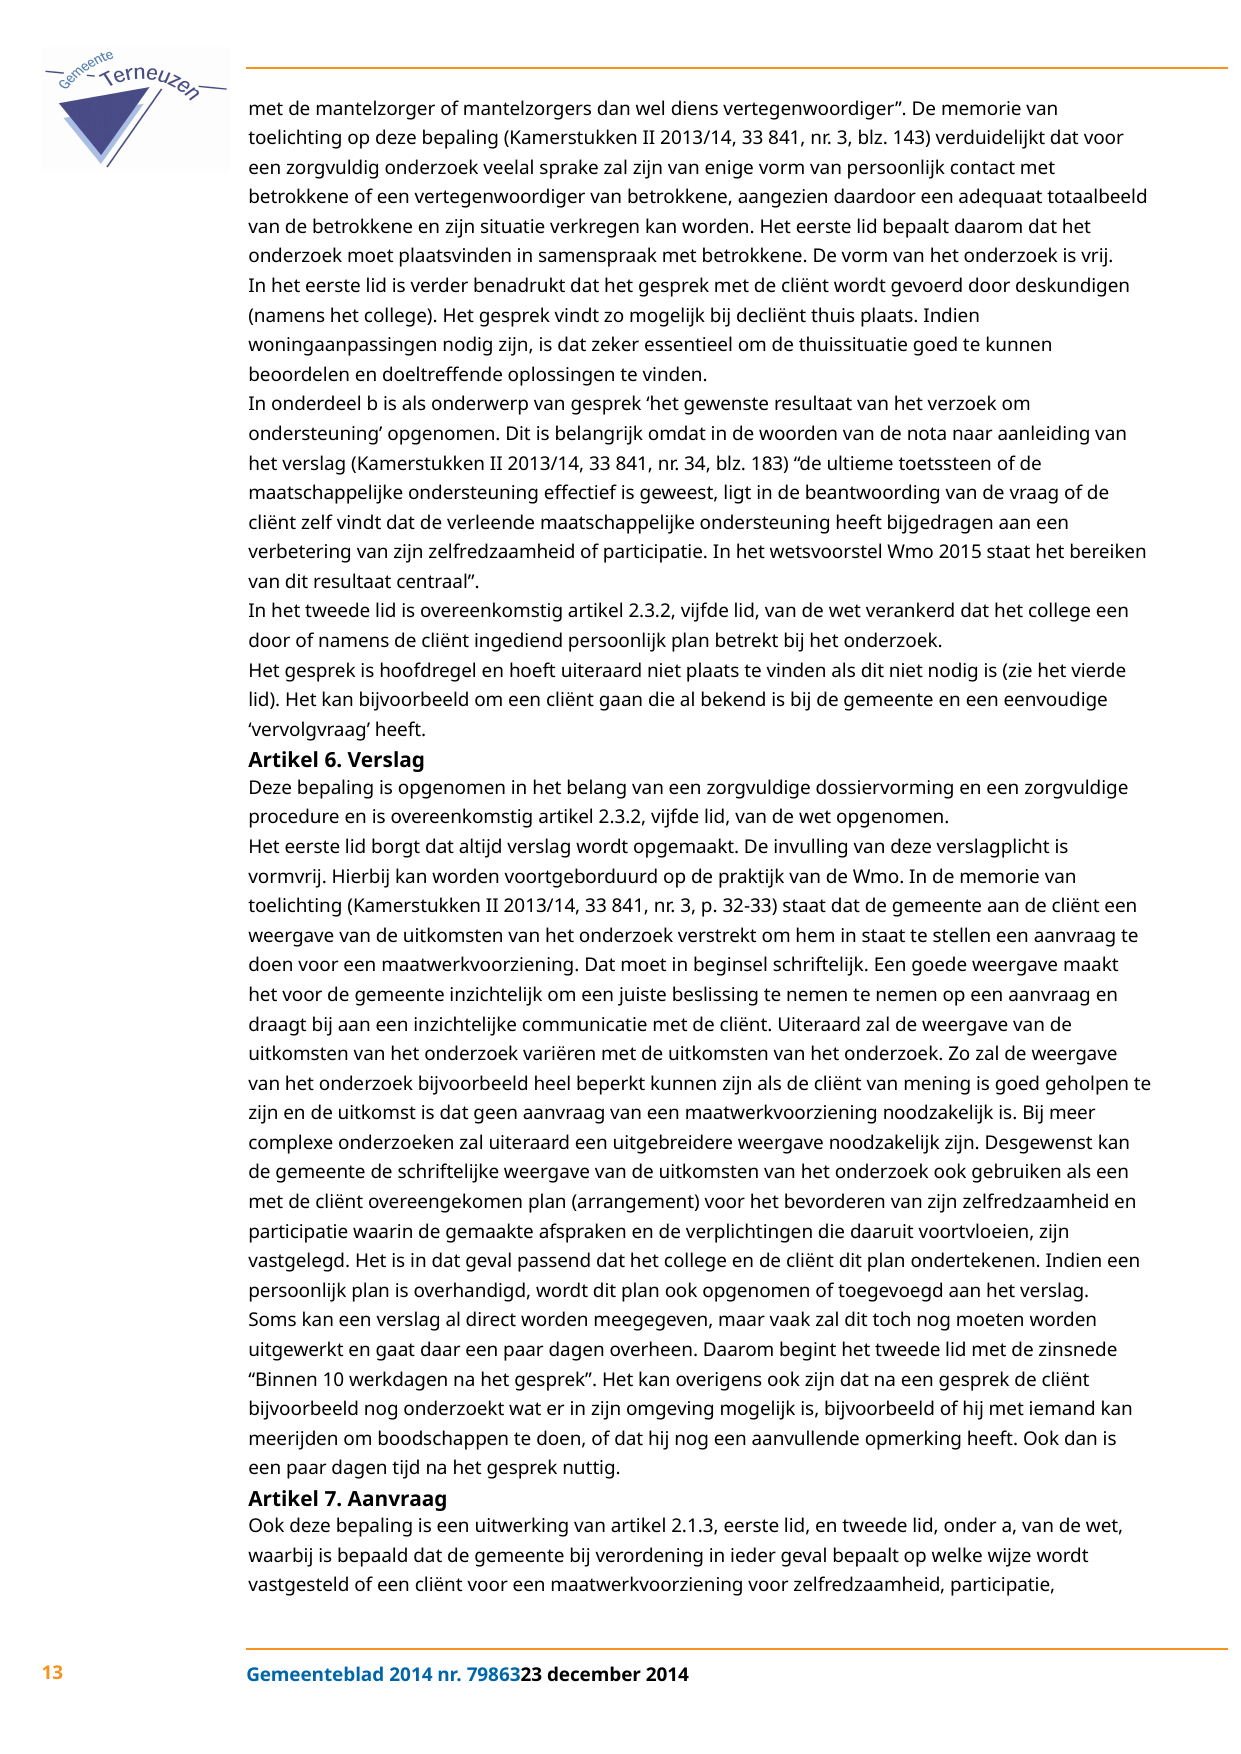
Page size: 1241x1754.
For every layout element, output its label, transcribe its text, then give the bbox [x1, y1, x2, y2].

text Artikel 6. Verslag [248, 746, 1152, 774]
text Deze bepaling is opgenomen in het belang van een zorgvuldige dossiervorming en een zorgvuldige procedure en is overeenkomstig artikel 2.3.2, vijfde lid, van de wet opgenomen. [248, 774, 1152, 829]
picture [41, 47, 231, 172]
text In onderdeel b is als onderwerp van gesprek ‘het gewenste resultaat van het verzoek om ondersteuning’ opgenomen. Dit is belangrijk omdat in de woorden van de nota naar aanleiding van het verslag (Kamerstukken II 2013/14, 33 841, nr. 34, blz. 183) “de ultieme toetssteen of de maatschappelijke ondersteuning effectief is geweest, ligt in de beantwoording van de vraag of de cliënt zelf vindt dat de verleende maatschappelijke ondersteuning heeft bijgedragen aan een verbetering van zijn zelfredzaamheid of participatie. In het wetsvoorstel Wmo 2015 staat het bereiken van dit resultaat centraal”. [248, 391, 1152, 594]
text Artikel 7. Aanvraag [248, 1484, 1152, 1512]
text Soms kan een verslag al direct worden meegegeven, maar vaak zal dit toch nog moeten worden uitgewerkt en gaat daar een paar dagen overheen. Daarom begint het tweede lid met de zinsnede “Binnen 10 werkdagen na het gesprek”. Het kan overigens ook zijn dat na een gesprek de cliënt bijvoorbeeld nog onderzoekt wat er in zijn omgeving mogelijk is, bijvoorbeeld of hij met iemand kan meerijden om boodschappen te doen, of dat hij nog een aanvullende opmerking heeft. Ook dan is een paar dagen tijd na het gesprek nuttig. [248, 1307, 1152, 1480]
text met de mantelzorger of mantelzorgers dan wel diens vertegenwoordiger”. De memorie van toelichting op deze bepaling (Kamerstukken II 2013/14, 33 841, nr. 3, blz. 143) verduidelijkt dat voor een zorgvuldig onderzoek veelal sprake zal zijn van enige vorm van persoonlijk contact met betrokkene of een vertegenwoordiger van betrokkene, aangezien daardoor een adequaat totaalbeeld van de betrokkene en zijn situatie verkregen kan worden. Het eerste lid bepaalt daarom dat het onderzoek moet plaatsvinden in samenspraak met betrokkene. De vorm van het onderzoek is vrij. [248, 95, 1152, 268]
text Het eerste lid borgt dat altijd verslag wordt opgemaakt. De invulling van deze verslagplicht is vormvrij. Hierbij kan worden voortgeborduurd op de praktijk van de Wmo. In de memorie van toelichting (Kamerstukken II 2013/14, 33 841, nr. 3, p. 32-33) staat dat de gemeente aan de cliënt een weergave van de uitkomsten van het onderzoek verstrekt om hem in staat te stellen een aanvraag te doen voor een maatwerkvoorziening. Dat moet in beginsel schriftelijk. Een goede weergave maakt het voor de gemeente inzichtelijk om een juiste beslissing te nemen te nemen op een aanvraag en draagt bij aan een inzichtelijke communicatie met de cliënt. Uiteraard zal de weergave van de uitkomsten van het onderzoek variëren met de uitkomsten van het onderzoek. Zo zal de weergave van het onderzoek bijvoorbeeld heel beperkt kunnen zijn als de cliënt van mening is goed geholpen te zijn en de uitkomst is dat geen aanvraag van een maatwerkvoorziening noodzakelijk is. Bij meer complexe onderzoeken zal uiteraard een uitgebreidere weergave noodzakelijk zijn. Desgewenst kan de gemeente de schriftelijke weergave van de uitkomsten van het onderzoek ook gebruiken als een met de cliënt overeengekomen plan (arrangement) voor het bevorderen van zijn zelfredzaamheid en participatie waarin de gemaakte afspraken en de verplichtingen die daaruit voortvloeien, zijn vastgelegd. Het is in dat geval passend dat het college en de cliënt dit plan ondertekenen. Indien een persoonlijk plan is overhandigd, wordt dit plan ook opgenomen of toegevoegd aan het verslag. [248, 833, 1152, 1303]
text In het tweede lid is overeenkomstig artikel 2.3.2, vijfde lid, van de wet verankerd dat het college een door of namens de cliënt ingediend persoonlijk plan betrekt bij het onderzoek. [248, 598, 1152, 653]
text Ook deze bepaling is een uitwerking van artikel 2.1.3, eerste lid, en tweede lid, onder a, van de wet, waarbij is bepaald dat de gemeente bij verordening in ieder geval bepaalt op welke wijze wordt vastgesteld of een cliënt voor een maatwerkvoorziening voor zelfredzaamheid, participatie, [248, 1512, 1152, 1597]
text Het gesprek is hoofdregel en hoeft uiteraard niet plaats te vinden als dit niet nodig is (zie het vierde lid). Het kan bijvoorbeeld om een cliënt gaan die al bekend is bij de gemeente en een eenvoudige ‘vervolgvraag’ heeft. [248, 657, 1152, 742]
text In het eerste lid is verder benadrukt dat het gesprek met de cliënt wordt gevoerd door deskundigen (namens het college). Het gesprek vindt zo mogelijk bij decliënt thuis plaats. Indien woningaanpassingen nodig zijn, is dat zeker essentieel om de thuissituatie goed te kunnen beoordelen en doeltreffende oplossingen te vinden. [248, 272, 1152, 387]
